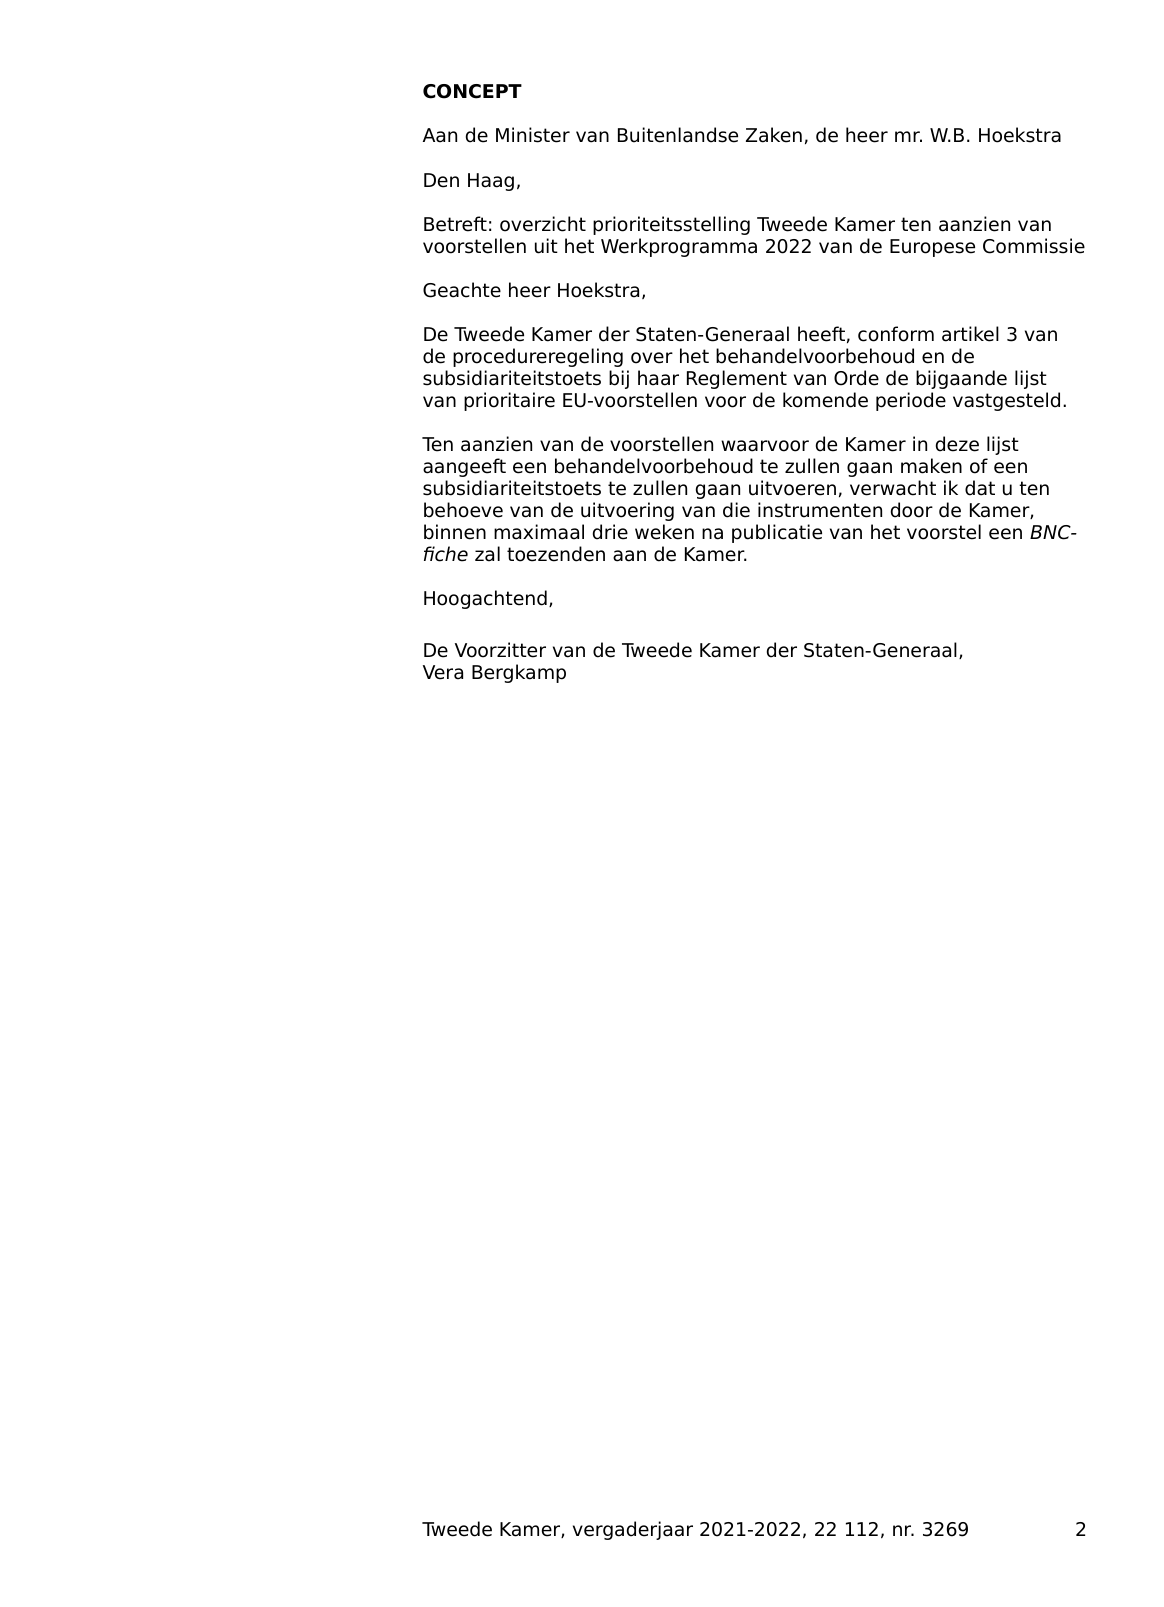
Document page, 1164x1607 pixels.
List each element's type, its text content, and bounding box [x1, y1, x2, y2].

text Betreft: overzicht prioriteitsstelling Tweede Kamer ten aanzien van voorstellen uit het Werkprogramma 2022 van de Europese Commissie [422, 214, 1087, 258]
text De Voorzitter van de Tweede Kamer der Staten-Generaal, Vera Bergkamp [422, 640, 1087, 684]
text Hoogachtend, [422, 588, 1087, 610]
text Ten aanzien van de voorstellen waarvoor de Kamer in deze lijst aangeeft een behandelvoorbehoud te zullen gaan maken of een subsidiariteitstoets te zullen gaan uitvoeren, verwacht ik dat u ten behoeve van de uitvoering van die instrumenten door de Kamer, binnen maximaal drie weken na publicatie van het voorstel een BNC-fiche zal toezenden aan de Kamer. [422, 434, 1087, 566]
text De Tweede Kamer der Staten-Generaal heeft, conform artikel 3 van de procedureregeling over het behandelvoorbehoud en de subsidiariteitstoets bij haar Reglement van Orde de bijgaande lijst van prioritaire EU-voorstellen voor de komende periode vastgesteld. [422, 324, 1087, 412]
text Aan de Minister van Buitenlandse Zaken, de heer mr. W.B. Hoekstra [422, 125, 1087, 147]
text Den Haag, [422, 169, 1087, 192]
subtitle CONCEPT [422, 81, 1087, 103]
text Geachte heer Hoekstra, [422, 280, 1087, 302]
